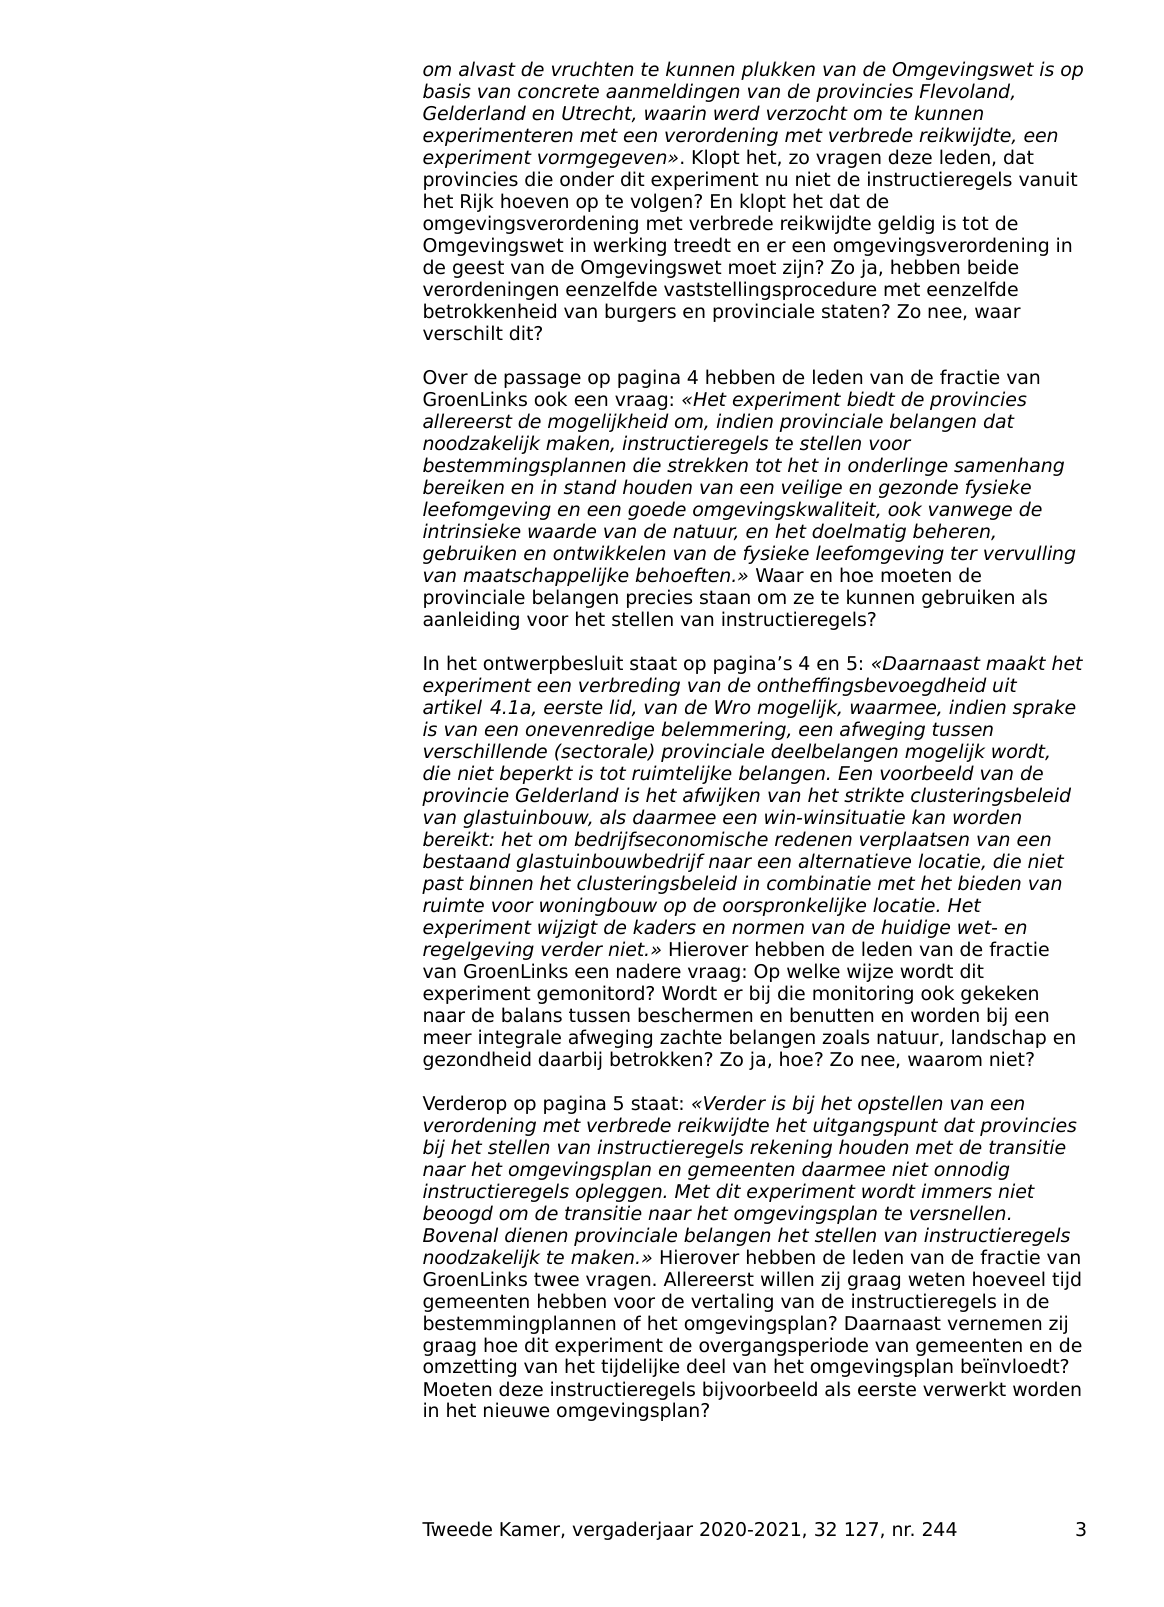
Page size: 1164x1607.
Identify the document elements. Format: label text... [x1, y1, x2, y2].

text Over de passage op pagina 4 hebben de leden van de fractie van GroenLinks ook een vraag: «Het experiment biedt de provincies allereerst de mogelijkheid om, indien provinciale belangen dat noodzakelijk maken, instructieregels te stellen voor bestemmingsplannen die strekken tot het in onderlinge samenhang bereiken en in stand houden van een veilige en gezonde fysieke leefomgeving en een goede omgevingskwaliteit, ook vanwege de intrinsieke waarde van de natuur, en het doelmatig beheren, gebruiken en ontwikkelen van de fysieke leefomgeving ter vervulling van maatschappelijke behoeften.» Waar en hoe moeten de provinciale belangen precies staan om ze te kunnen gebruiken als aanleiding voor het stellen van instructieregels? [422, 367, 1087, 631]
text om alvast de vruchten te kunnen plukken van de Omgevingswet is op basis van concrete aanmeldingen van de provincies Flevoland, Gelderland en Utrecht, waarin werd verzocht om te kunnen experimenteren met een verordening met verbrede reikwijdte, een experiment vormgegeven». Klopt het, zo vragen deze leden, dat provincies die onder dit experiment nu niet de instructieregels vanuit het Rijk hoeven op te volgen? En klopt het dat de omgevingsverordening met verbrede reikwijdte geldig is tot de Omgevingswet in werking treedt en er een omgevingsverordening in de geest van de Omgevingswet moet zijn? Zo ja, hebben beide verordeningen eenzelfde vaststellingsprocedure met eenzelfde betrokkenheid van burgers en provinciale staten? Zo nee, waar verschilt dit? [422, 59, 1087, 345]
text Verderop op pagina 5 staat: «Verder is bij het opstellen van een verordening met verbrede reikwijdte het uitgangspunt dat provincies bij het stellen van instructieregels rekening houden met de transitie naar het omgevingsplan en gemeenten daarmee niet onnodig instructieregels opleggen. Met dit experiment wordt immers niet beoogd om de transitie naar het omgevingsplan te versnellen. Bovenal dienen provinciale belangen het stellen van instructieregels noodzakelijk te maken.» Hierover hebben de leden van de fractie van GroenLinks twee vragen. Allereerst willen zij graag weten hoeveel tijd gemeenten hebben voor de vertaling van de instructieregels in de bestemmingplannen of het omgevingsplan? Daarnaast vernemen zij graag hoe dit experiment de overgangsperiode van gemeenten en de omzetting van het tijdelijke deel van het omgevingsplan beïnvloedt? Moeten deze instructieregels bijvoorbeeld als eerste verwerkt worden in het nieuwe omgevingsplan? [422, 1093, 1087, 1422]
text In het ontwerpbesluit staat op pagina’s 4 en 5: «Daarnaast maakt het experiment een verbreding van de ontheffingsbevoegdheid uit artikel 4.1a, eerste lid, van de Wro mogelijk, waarmee, indien sprake is van een onevenredige belemmering, een afweging tussen verschillende (sectorale) provinciale deelbelangen mogelijk wordt, die niet beperkt is tot ruimtelijke belangen. Een voorbeeld van de provincie Gelderland is het afwijken van het strikte clusteringsbeleid van glastuinbouw, als daarmee een win-winsituatie kan worden bereikt: het om bedrijfseconomische redenen verplaatsen van een bestaand glastuinbouwbedrijf naar een alternatieve locatie, die niet past binnen het clusteringsbeleid in combinatie met het bieden van ruimte voor woningbouw op de oorspronkelijke locatie. Het experiment wijzigt de kaders en normen van de huidige wet- en regelgeving verder niet.» Hierover hebben de leden van de fractie van GroenLinks een nadere vraag: Op welke wijze wordt dit experiment gemonitord? Wordt er bij die monitoring ook gekeken naar de balans tussen beschermen en benutten en worden bij een meer integrale afweging zachte belangen zoals natuur, landschap en gezondheid daarbij betrokken? Zo ja, hoe? Zo nee, waarom niet? [422, 653, 1087, 1071]
